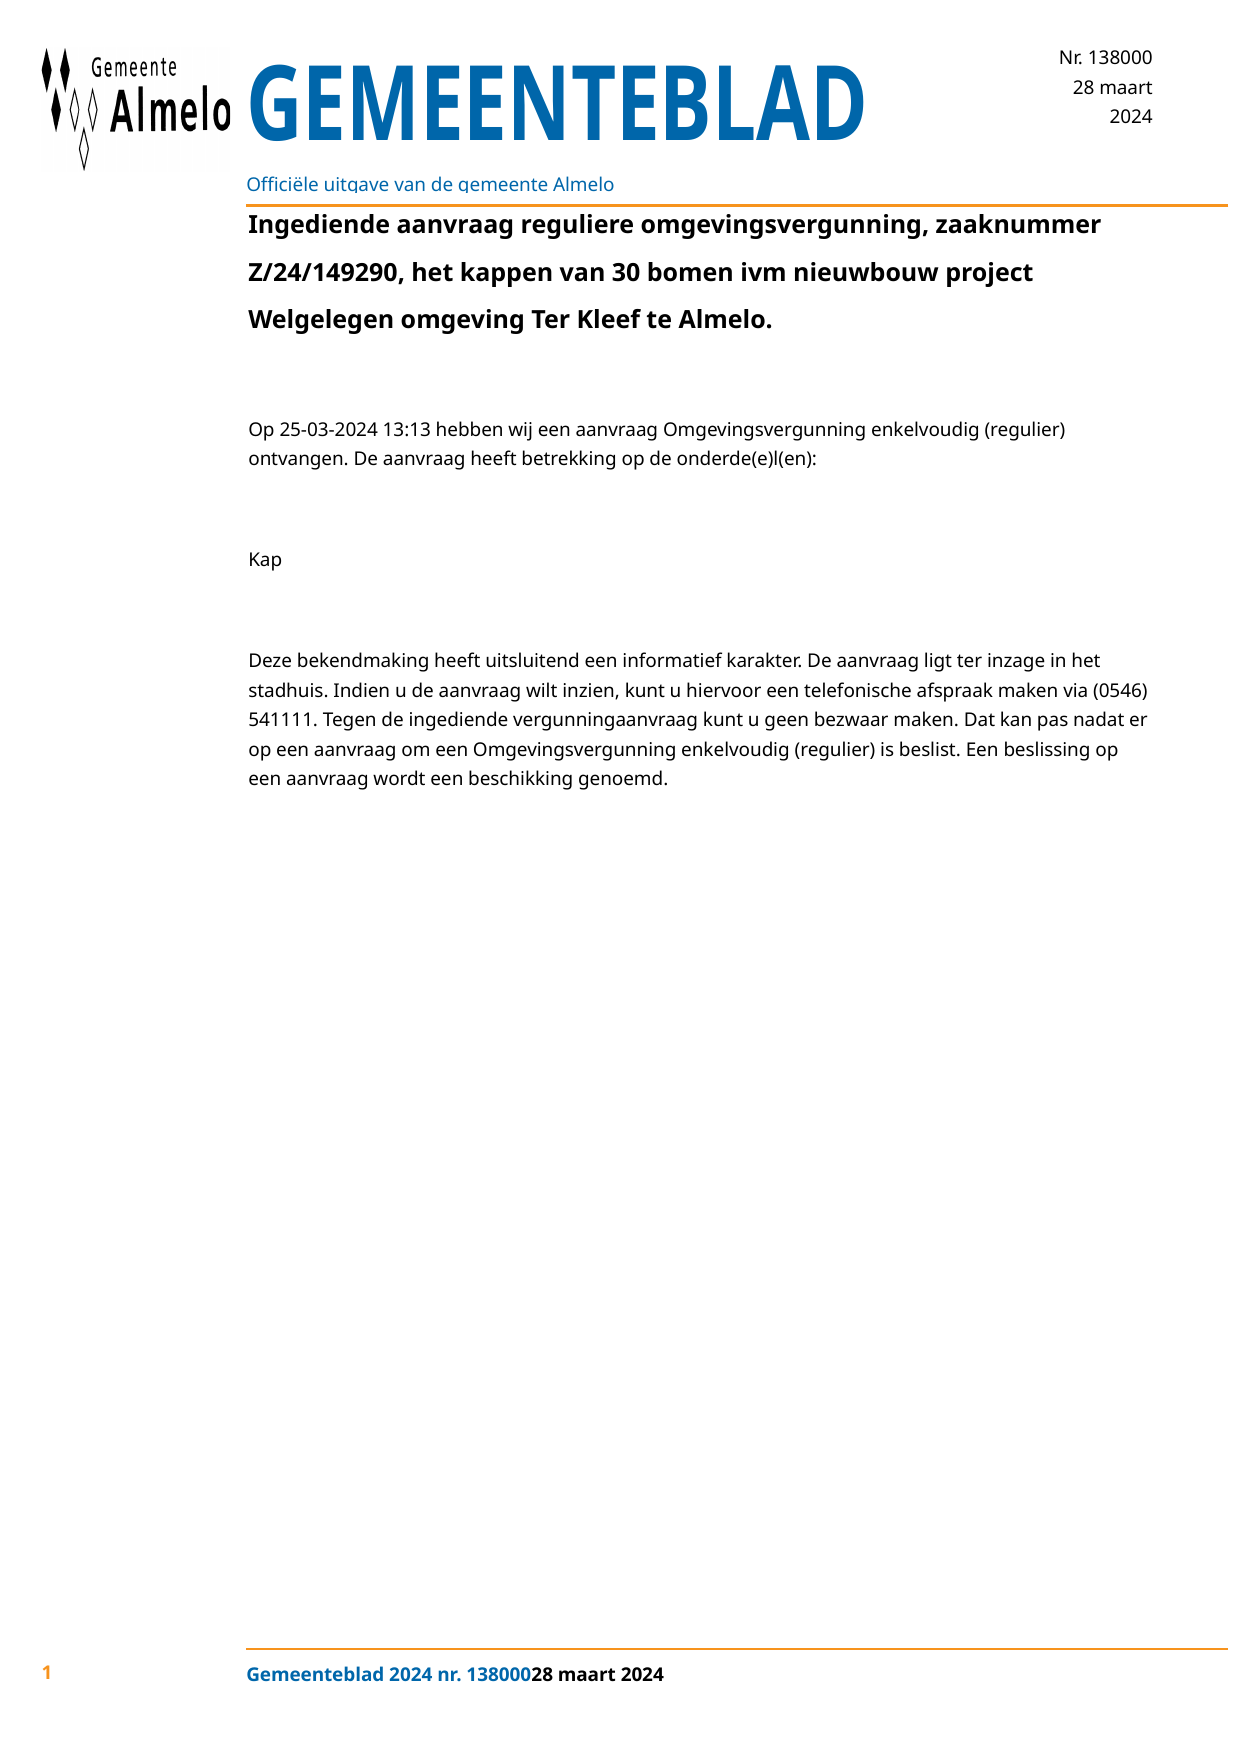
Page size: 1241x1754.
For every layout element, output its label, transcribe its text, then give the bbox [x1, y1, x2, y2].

picture [41, 47, 231, 172]
text Op 25-03-2024 13:13 hebben wij een aanvraag Omgevingsvergunning enkelvoudig (regulier) ontvangen. De aanvraag heeft betrekking op de onderde(e)l(en): [248, 416, 1152, 471]
text Deze bekendmaking heeft uitsluitend een informatief karakter. De aanvraag ligt ter inzage in het stadhuis. Indien u de aanvraag wilt inzien, kunt u hiervoor een telefonische afspraak maken via (0546) 541111. Tegen de ingediende vergunningaanvraag kunt u geen bezwaar maken. Dat kan pas nadat er op een aanvraag om een Omgevingsvergunning enkelvoudig (regulier) is beslist. Een beslissing op een aanvraag wordt een beschikking genoemd. [248, 647, 1152, 791]
text Kap [248, 546, 1152, 572]
text Ingediende aanvraag reguliere omgevingsvergunning, zaaknummer Z/24/149290, het kappen van 30 bomen ivm nieuwbouw project Welgelegen omgeving Ter Kleef te Almelo. [248, 207, 1152, 336]
